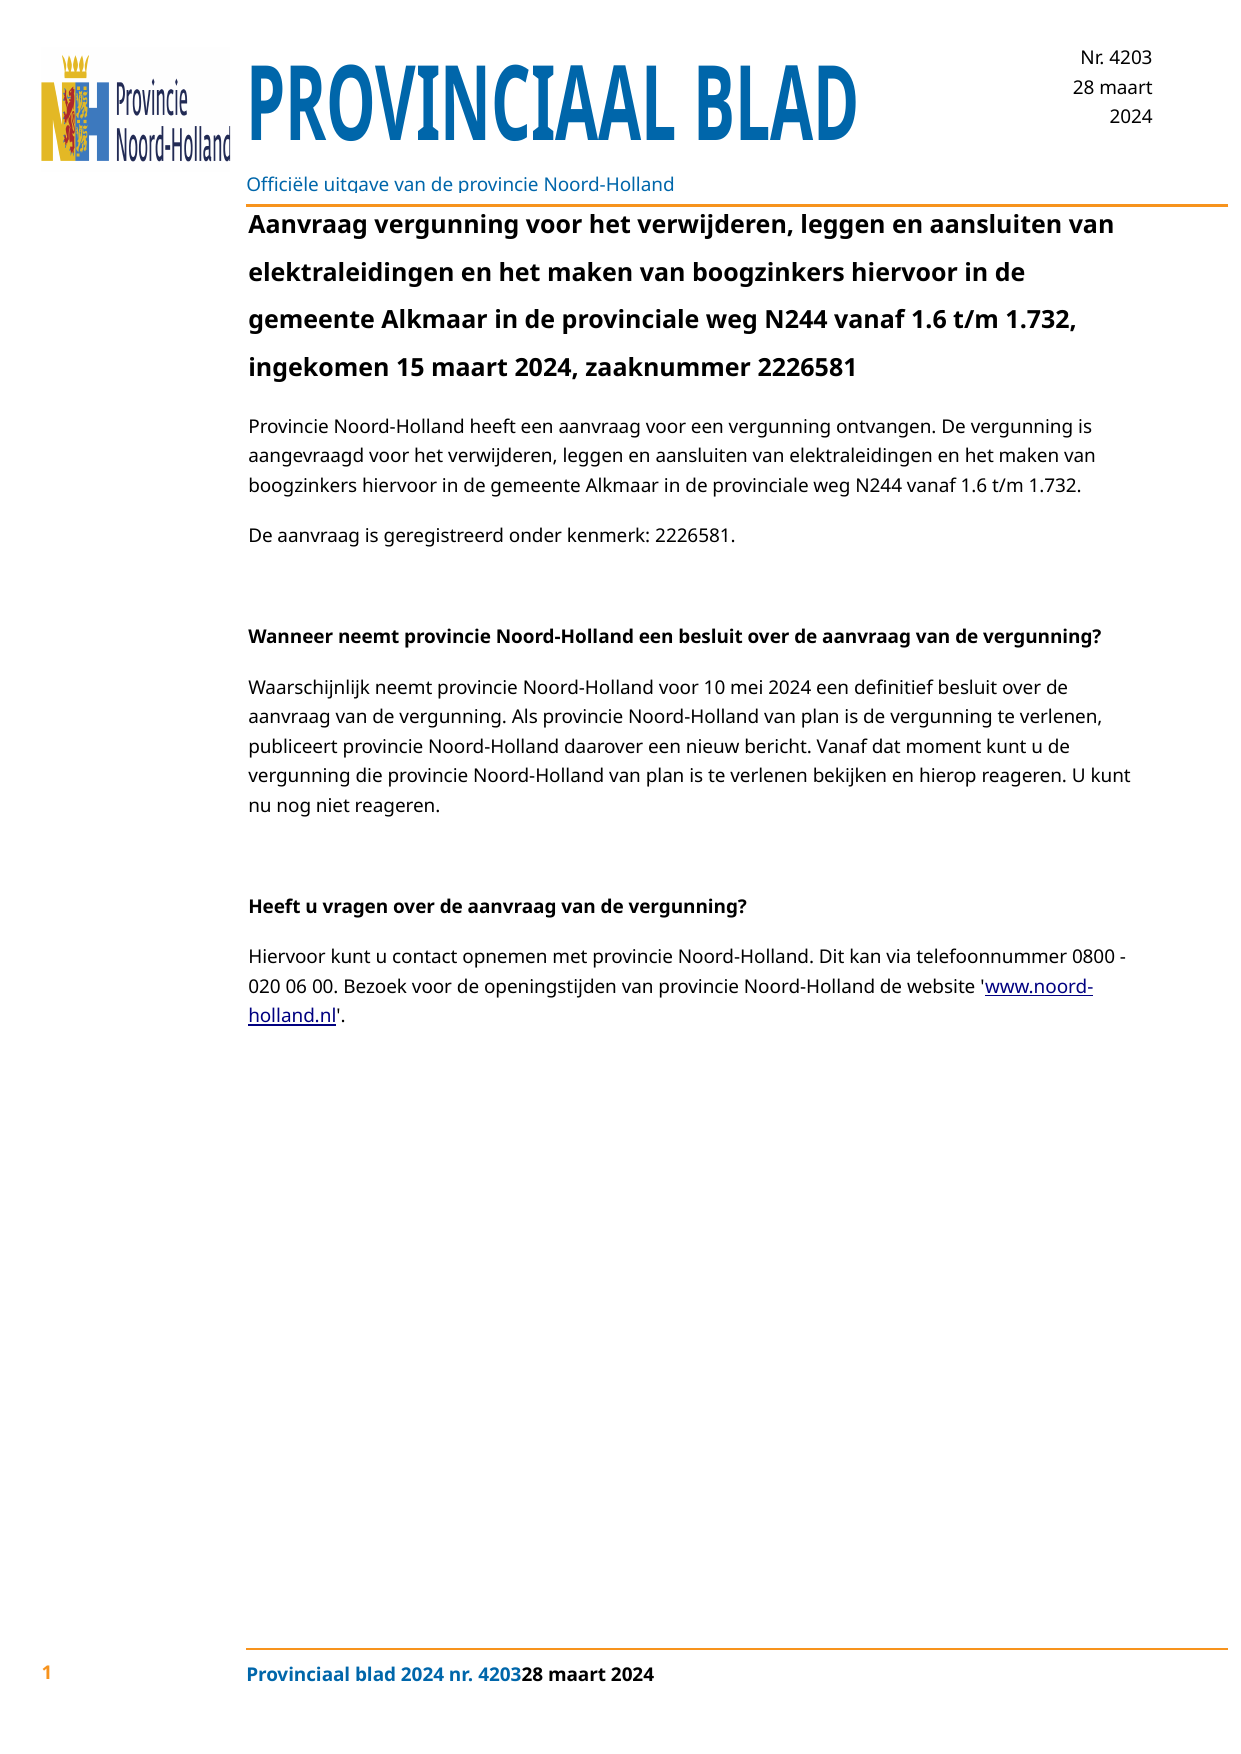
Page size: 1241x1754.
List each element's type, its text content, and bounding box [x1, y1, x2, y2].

text De aanvraag is geregistreerd onder kenmerk: 2226581. [248, 523, 1152, 548]
text Heeft u vragen over de aanvraag van de vergunning? [248, 893, 1152, 919]
text Provincie Noord-Holland heeft een aanvraag voor een vergunning ontvangen. De vergunning is aangevraagd voor het verwijderen, leggen en aansluiten van elektraleidingen en het maken van boogzinkers hiervoor in de gemeente Alkmaar in de provinciale weg N244 vanaf 1.6 t/m 1.732. [248, 413, 1152, 498]
picture [41, 47, 231, 172]
text Aanvraag vergunning voor het verwijderen, leggen en aansluiten van elektraleidingen en het maken van boogzinkers hiervoor in de gemeente Alkmaar in de provinciale weg N244 vanaf 1.6 t/m 1.732, ingekomen 15 maart 2024, zaaknummer 2226581 [248, 207, 1152, 384]
text Waarschijnlijk neemt provincie Noord-Holland voor 10 mei 2024 een definitief besluit over de aanvraag van de vergunning. Als provincie Noord-Holland van plan is de vergunning te verlenen, publiceert provincie Noord-Holland daarover een nieuw bericht. Vanaf dat moment kunt u de vergunning die provincie Noord-Holland van plan is te verlenen bekijken en hierop reageren. U kunt nu nog niet reageren. [248, 674, 1152, 818]
text Wanneer neemt provincie Noord-Holland een besluit over de aanvraag van de vergunning? [248, 623, 1152, 649]
text Hiervoor kunt u contact opnemen met provincie Noord-Holland. Dit kan via telefoonnummer 0800 - 020 06 00. Bezoek voor de openingstijden van provincie Noord-Holland de website 'www.noord-holland.nl'. [248, 943, 1152, 1028]
